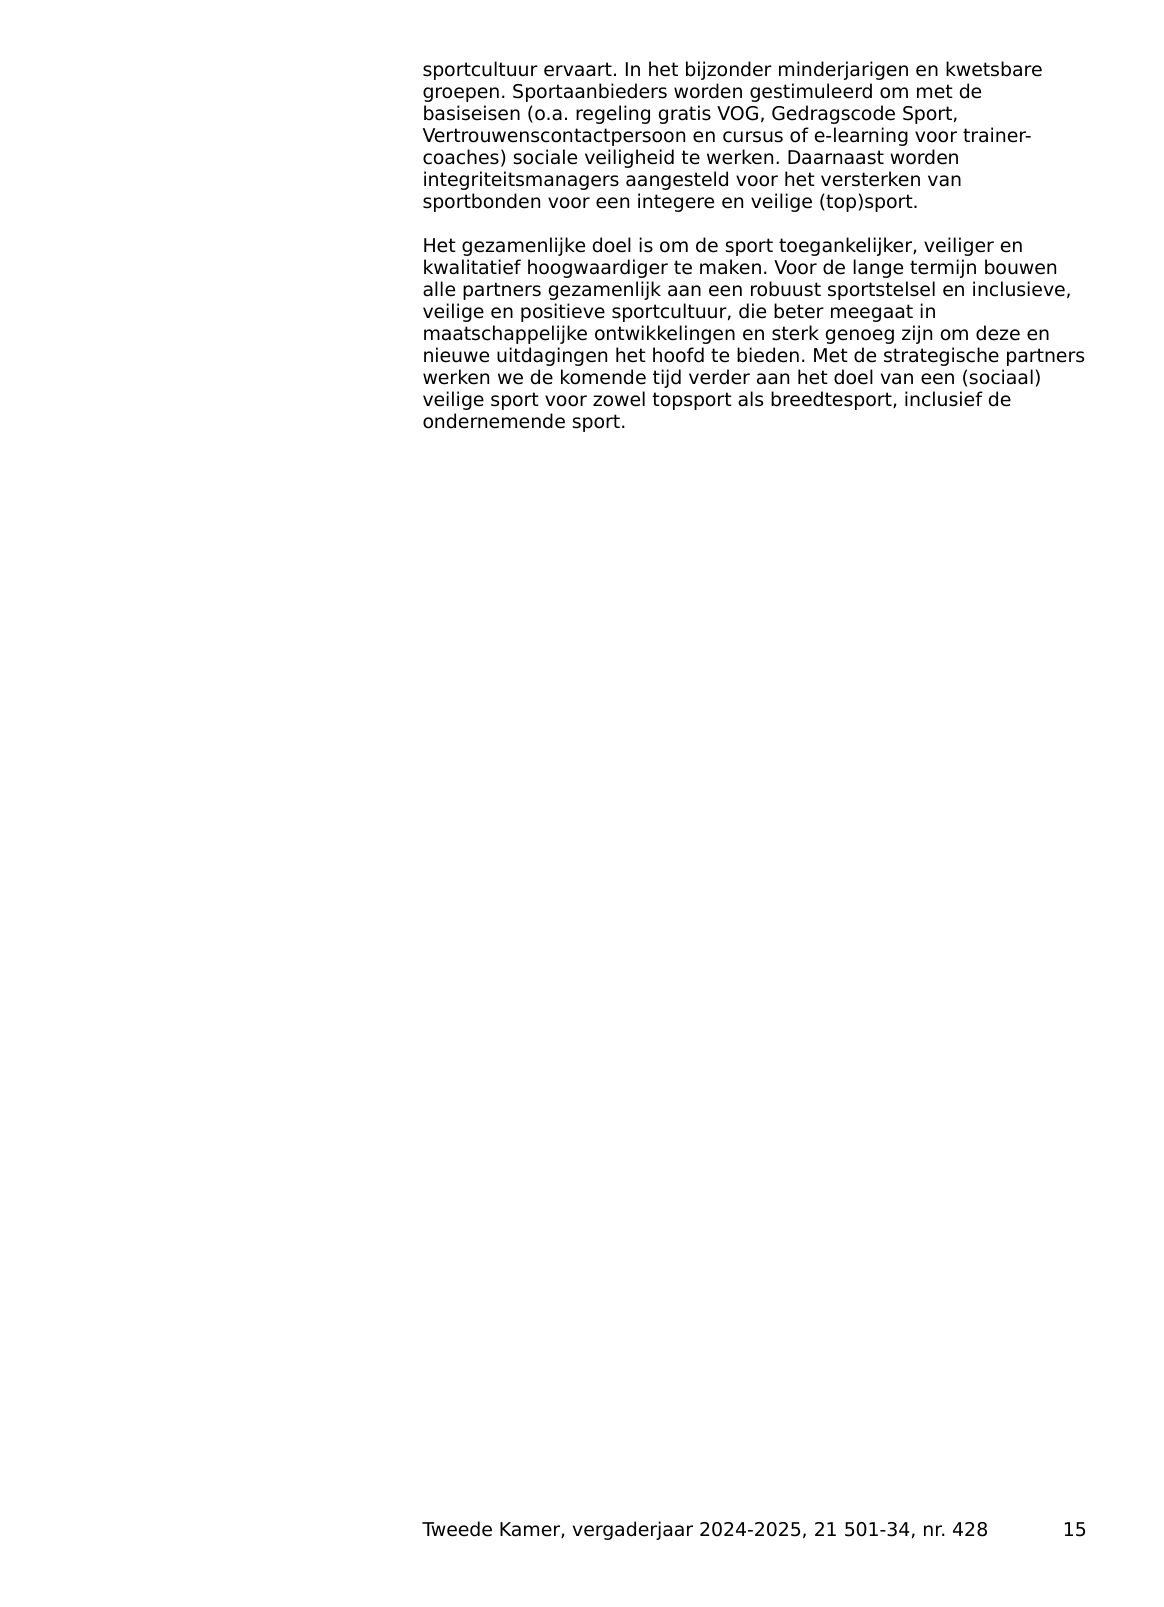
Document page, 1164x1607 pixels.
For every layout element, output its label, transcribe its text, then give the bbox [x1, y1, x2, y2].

text Het gezamenlijke doel is om de sport toegankelijker, veiliger en kwalitatief hoogwaardiger te maken. Voor de lange termijn bouwen alle partners gezamenlijk aan een robuust sportstelsel en inclusieve, veilige en positieve sportcultuur, die beter meegaat in maatschappelijke ontwikkelingen en sterk genoeg zijn om deze en nieuwe uitdagingen het hoofd te bieden. Met de strategische partners werken we de komende tijd verder aan het doel van een (sociaal) veilige sport voor zowel topsport als breedtesport, inclusief de ondernemende sport. [422, 235, 1087, 433]
text sportcultuur ervaart. In het bijzonder minderjarigen en kwetsbare groepen. Sportaanbieders worden gestimuleerd om met de basiseisen (o.a. regeling gratis VOG, Gedragscode Sport, Vertrouwenscontactpersoon en cursus of e-learning voor trainer-coaches) sociale veiligheid te werken. Daarnaast worden integriteitsmanagers aangesteld voor het versterken van sportbonden voor een integere en veilige (top)sport. [422, 59, 1087, 213]
